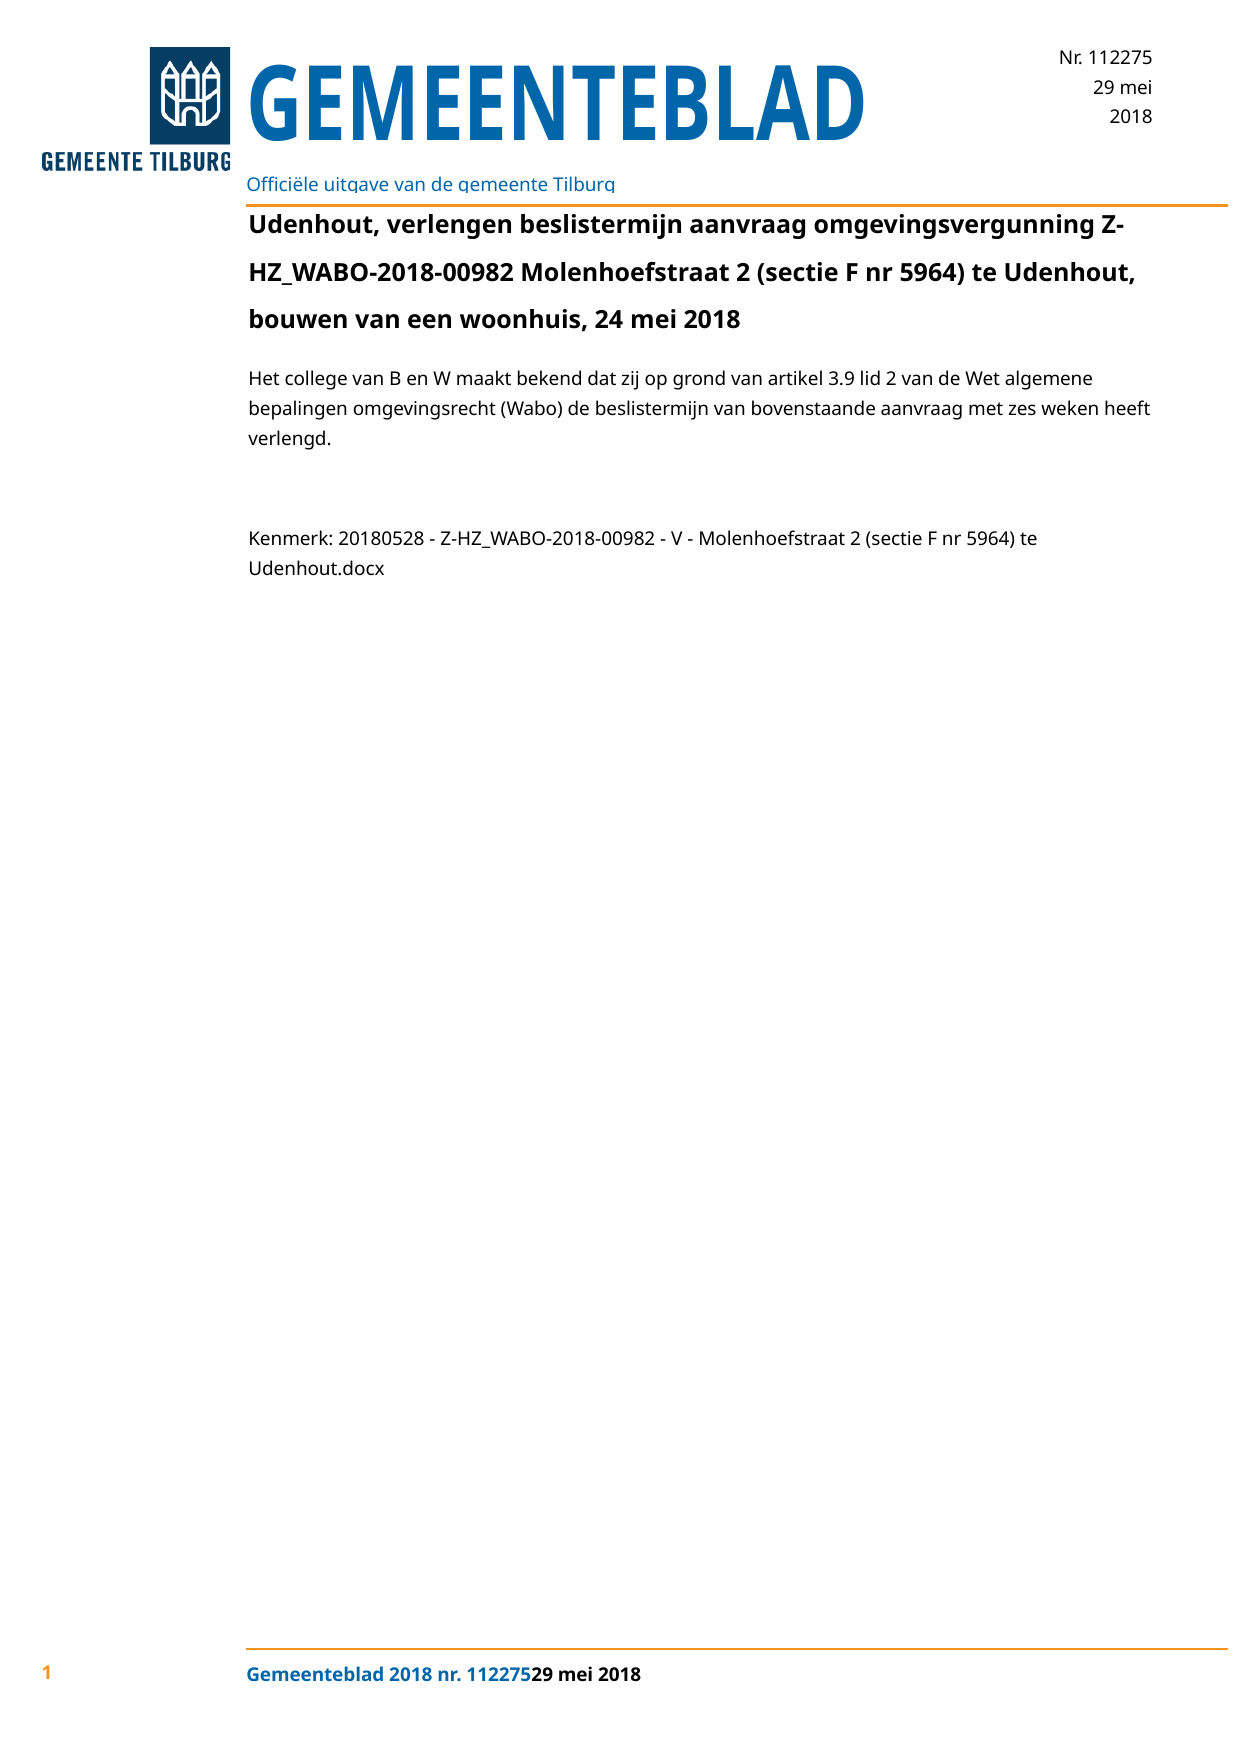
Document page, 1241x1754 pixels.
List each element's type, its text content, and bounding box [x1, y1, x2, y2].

text Udenhout, verlengen beslistermijn aanvraag omgevingsvergunning Z-HZ_WABO-2018-00982 Molenhoefstraat 2 (sectie F nr 5964) te Udenhout, bouwen van een woonhuis, 24 mei 2018 [248, 207, 1152, 336]
text Kenmerk: 20180528 - Z-HZ_WABO-2018-00982 - V - Molenhoefstraat 2 (sectie F nr 5964) te Udenhout.docx [248, 526, 1152, 581]
picture [41, 47, 231, 172]
text Het college van B en W maakt bekend dat zij op grond van artikel 3.9 lid 2 van de Wet algemene bepalingen omgevingsrecht (Wabo) de beslistermijn van bovenstaande aanvraag met zes weken heeft verlengd. [248, 366, 1152, 450]
